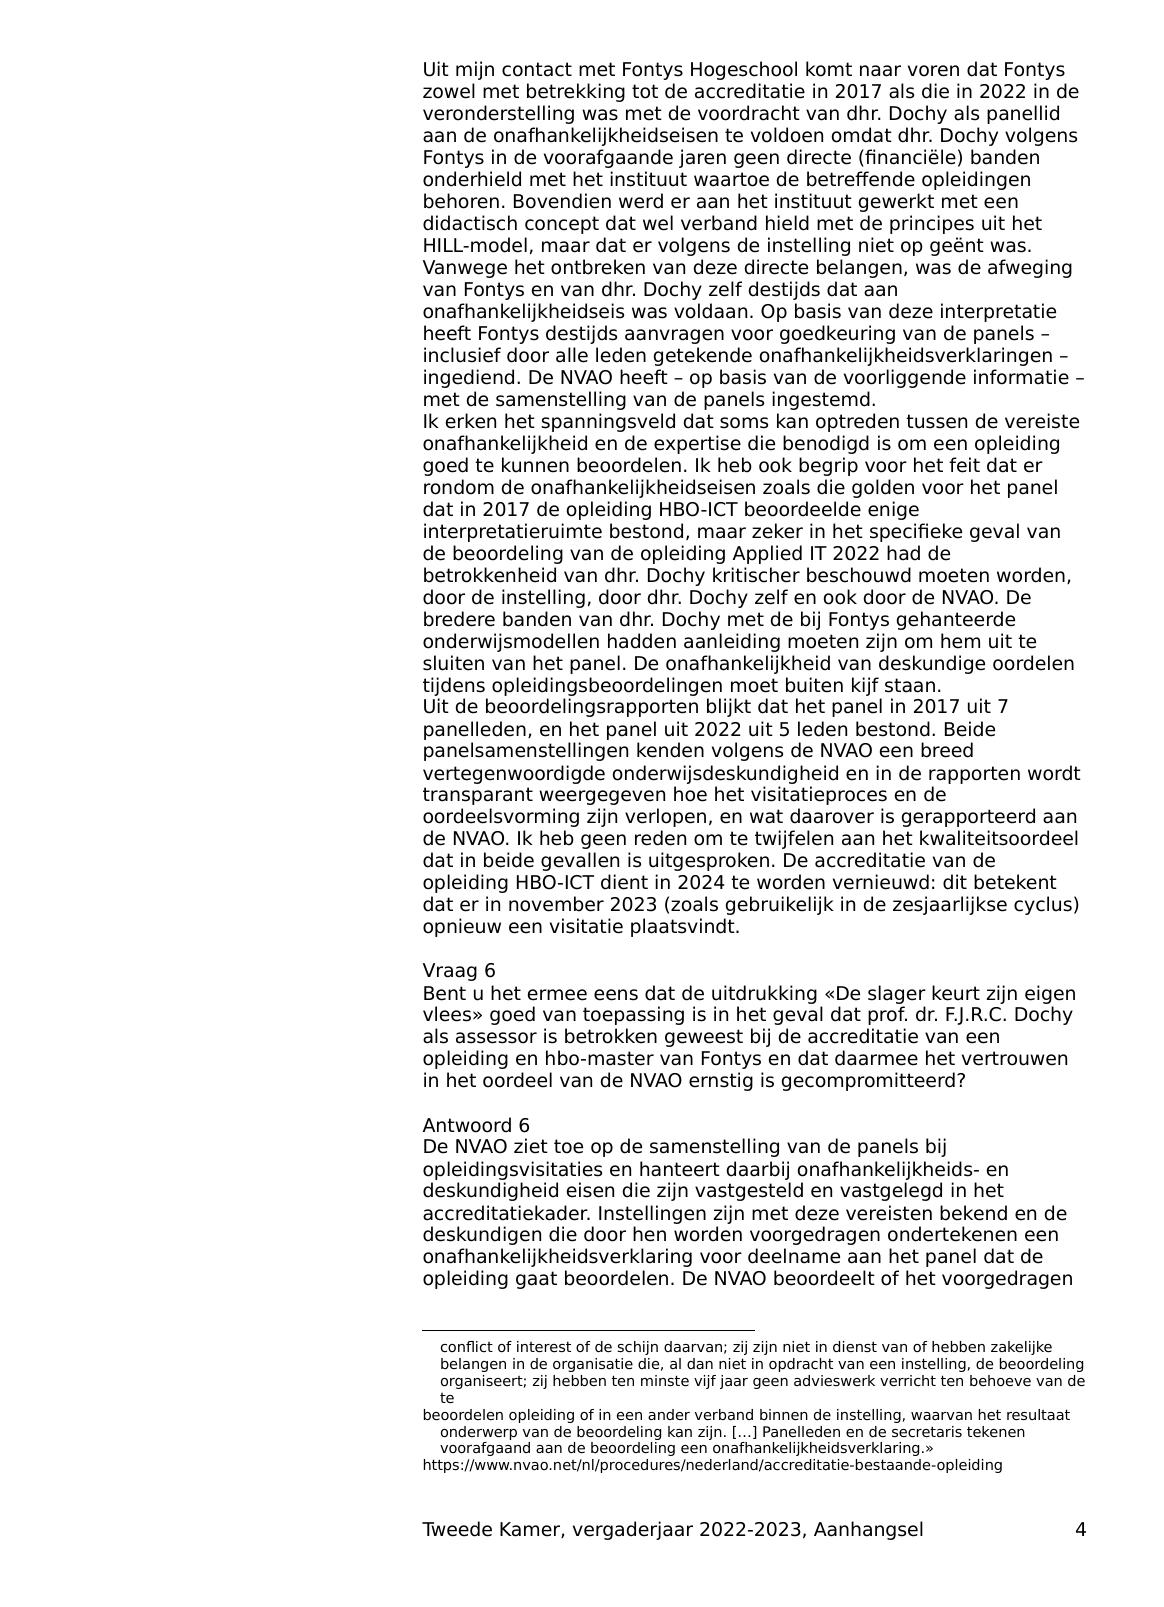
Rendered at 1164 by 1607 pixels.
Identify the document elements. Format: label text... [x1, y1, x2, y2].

text Antwoord 6 [422, 1114, 1087, 1136]
text beoordelen opleiding of in een ander verband binnen de instelling, waarvan het resultaat onderwerp van de beoordeling kan zijn. […] Panelleden en de secretaris tekenen voorafgaand aan de beoordeling een onafhankelijkheidsverklaring.» [422, 1407, 1087, 1457]
text Uit mijn contact met Fontys Hogeschool komt naar voren dat Fontys zowel met betrekking tot de accreditatie in 2017 als die in 2022 in de veronderstelling was met de voordracht van dhr. Dochy als panellid aan de onafhankelijkheidseisen te voldoen omdat dhr. Dochy volgens Fontys in de voorafgaande jaren geen directe (financiële) banden onderhield met het instituut waartoe de betreffende opleidingen behoren. Bovendien werd er aan het instituut gewerkt met een didactisch concept dat wel verband hield met de principes uit het HILL-model, maar dat er volgens de instelling niet op geënt was. Vanwege het ontbreken van deze directe belangen, was de afweging van Fontys en van dhr. Dochy zelf destijds dat aan onafhankelijkheidseis was voldaan. Op basis van deze interpretatie heeft Fontys destijds aanvragen voor goedkeuring van de panels – inclusief door alle leden getekende onafhankelijkheidsverklaringen – ingediend. De NVAO heeft – op basis van de voorliggende informatie – met de samenstelling van de panels ingestemd. [422, 59, 1087, 411]
text De NVAO ziet toe op de samenstelling van de panels bij opleidingsvisitaties en hanteert daarbij onafhankelijkheids- en deskundigheid eisen die zijn vastgesteld en vastgelegd in het accreditatiekader. Instellingen zijn met deze vereisten bekend en de deskundigen die door hen worden voorgedragen ondertekenen een onafhankelijkheidsverklaring voor deelname aan het panel dat de opleiding gaat beoordelen. De NVAO beoordeelt of het voorgedragen [422, 1136, 1087, 1290]
text Vraag 6 [422, 960, 1087, 982]
text Uit de beoordelingsrapporten blijkt dat het panel in 2017 uit 7 panelleden, en het panel uit 2022 uit 5 leden bestond. Beide panelsamenstellingen kenden volgens de NVAO een breed vertegenwoordigde onderwijsdeskundigheid en in de rapporten wordt transparant weergegeven hoe het visitatieproces en de oordeelsvorming zijn verlopen, en wat daarover is gerapporteerd aan de NVAO. Ik heb geen reden om te twijfelen aan het kwaliteitsoordeel dat in beide gevallen is uitgesproken. De accreditatie van de opleiding HBO-ICT dient in 2024 te worden vernieuwd: dit betekent dat er in november 2023 (zoals gebruikelijk in de zesjaarlijkse cyclus) opnieuw een visitatie plaatsvindt. [422, 696, 1087, 938]
text https://www.nvao.net/nl/procedures/nederland/accreditatie-bestaande-opleiding [422, 1457, 1087, 1474]
text conflict of interest of de schijn daarvan; zij zijn niet in dienst van of hebben zakelijke belangen in de organisatie die, al dan niet in opdracht van een instelling, de beoordeling organiseert; zij hebben ten minste vijf jaar geen advieswerk verricht ten behoeve van de te [422, 1339, 1087, 1407]
text Bent u het ermee eens dat de uitdrukking «De slager keurt zijn eigen vlees» goed van toepassing is in het geval dat prof. dr. F.J.R.C. Dochy als assessor is betrokken geweest bij de accreditatie van een opleiding en hbo-master van Fontys en dat daarmee het vertrouwen in het oordeel van de NVAO ernstig is gecompromitteerd? [422, 982, 1087, 1092]
text Ik erken het spanningsveld dat soms kan optreden tussen de vereiste onafhankelijkheid en de expertise die benodigd is om een opleiding goed te kunnen beoordelen. Ik heb ook begrip voor het feit dat er rondom de onafhankelijkheidseisen zoals die golden voor het panel dat in 2017 de opleiding HBO-ICT beoordeelde enige interpretatieruimte bestond, maar zeker in het specifieke geval van de beoordeling van de opleiding Applied IT 2022 had de betrokkenheid van dhr. Dochy kritischer beschouwd moeten worden, door de instelling, door dhr. Dochy zelf en ook door de NVAO. De bredere banden van dhr. Dochy met de bij Fontys gehanteerde onderwijsmodellen hadden aanleiding moeten zijn om hem uit te sluiten van het panel. De onafhankelijkheid van deskundige oordelen tijdens opleidingsbeoordelingen moet buiten kijf staan. [422, 411, 1087, 696]
